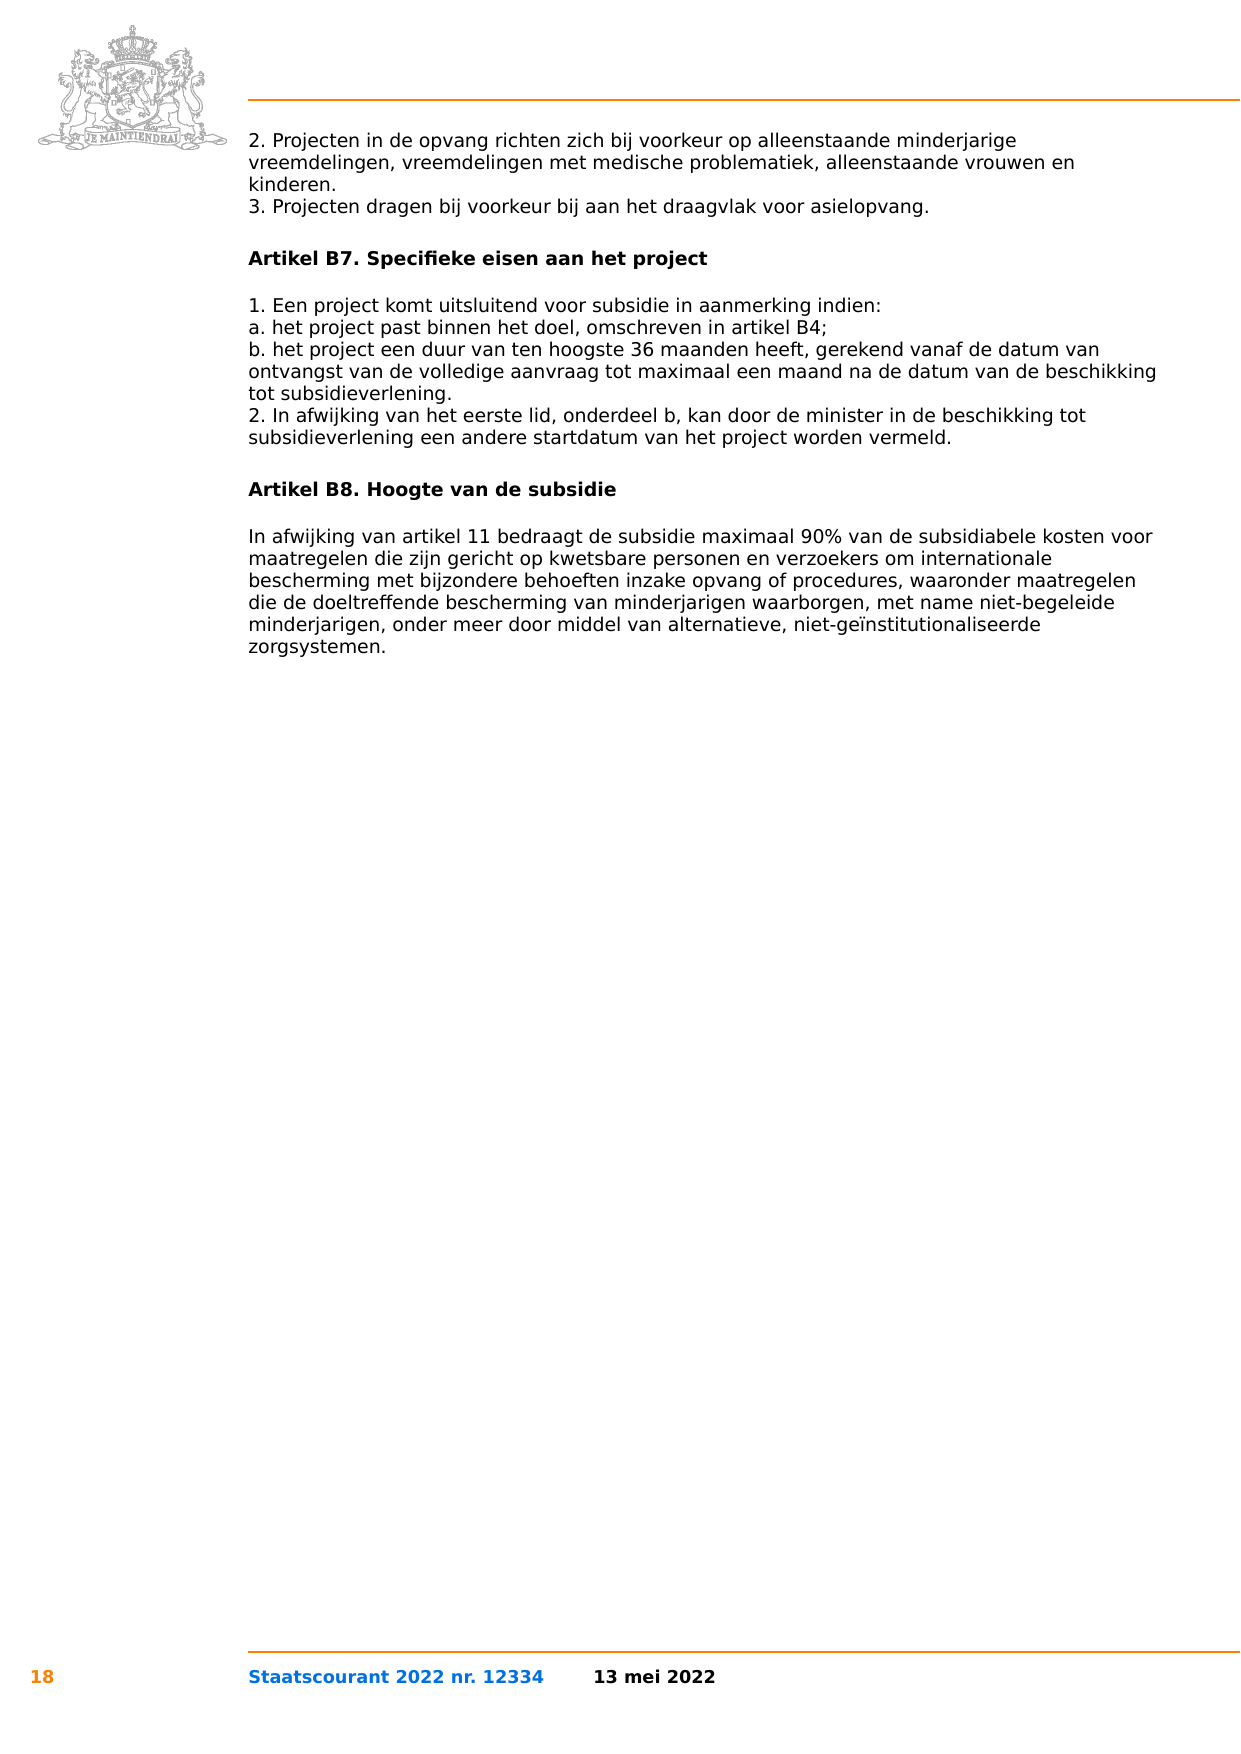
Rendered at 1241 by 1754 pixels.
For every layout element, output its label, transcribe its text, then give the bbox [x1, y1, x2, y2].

text 2. Projecten in de opvang richten zich bij voorkeur op alleenstaande minderjarige vreemdelingen, vreemdelingen met medische problematiek, alleenstaande vrouwen en kinderen. [248, 130, 1163, 196]
text In afwijking van artikel 11 bedraagt de subsidie maximaal 90% van de subsidiabele kosten voor maatregelen die zijn gericht op kwetsbare personen en verzoekers om internationale bescherming met bijzondere behoeften inzake opvang of procedures, waaronder maatregelen die de doeltreffende bescherming van minderjarigen waarborgen, met name niet-begeleide minderjarigen, onder meer door middel van alternatieve, niet-geïnstitutionaliseerde zorgsystemen. [248, 526, 1163, 657]
text b. het project een duur van ten hoogste 36 maanden heeft, gerekend vanaf de datum van ontvangst van de volledige aanvraag tot maximaal een maand na de datum van de beschikking tot subsidieverlening. [248, 339, 1163, 405]
text a. het project past binnen het doel, omschreven in artikel B4; [248, 317, 1163, 339]
text 3. Projecten dragen bij voorkeur bij aan het draagvlak voor asielopvang. [248, 196, 1163, 218]
subtitle Artikel B7. Specifieke eisen aan het project [248, 248, 1163, 270]
text 2. In afwijking van het eerste lid, onderdeel b, kan door de minister in de beschikking tot subsidieverlening een andere startdatum van het project worden vermeld. [248, 405, 1163, 449]
text 1. Een project komt uitsluitend voor subsidie in aanmerking indien: [248, 295, 1163, 317]
subtitle Artikel B8. Hoogte van de subsidie [248, 479, 1163, 501]
picture [38, 25, 227, 150]
